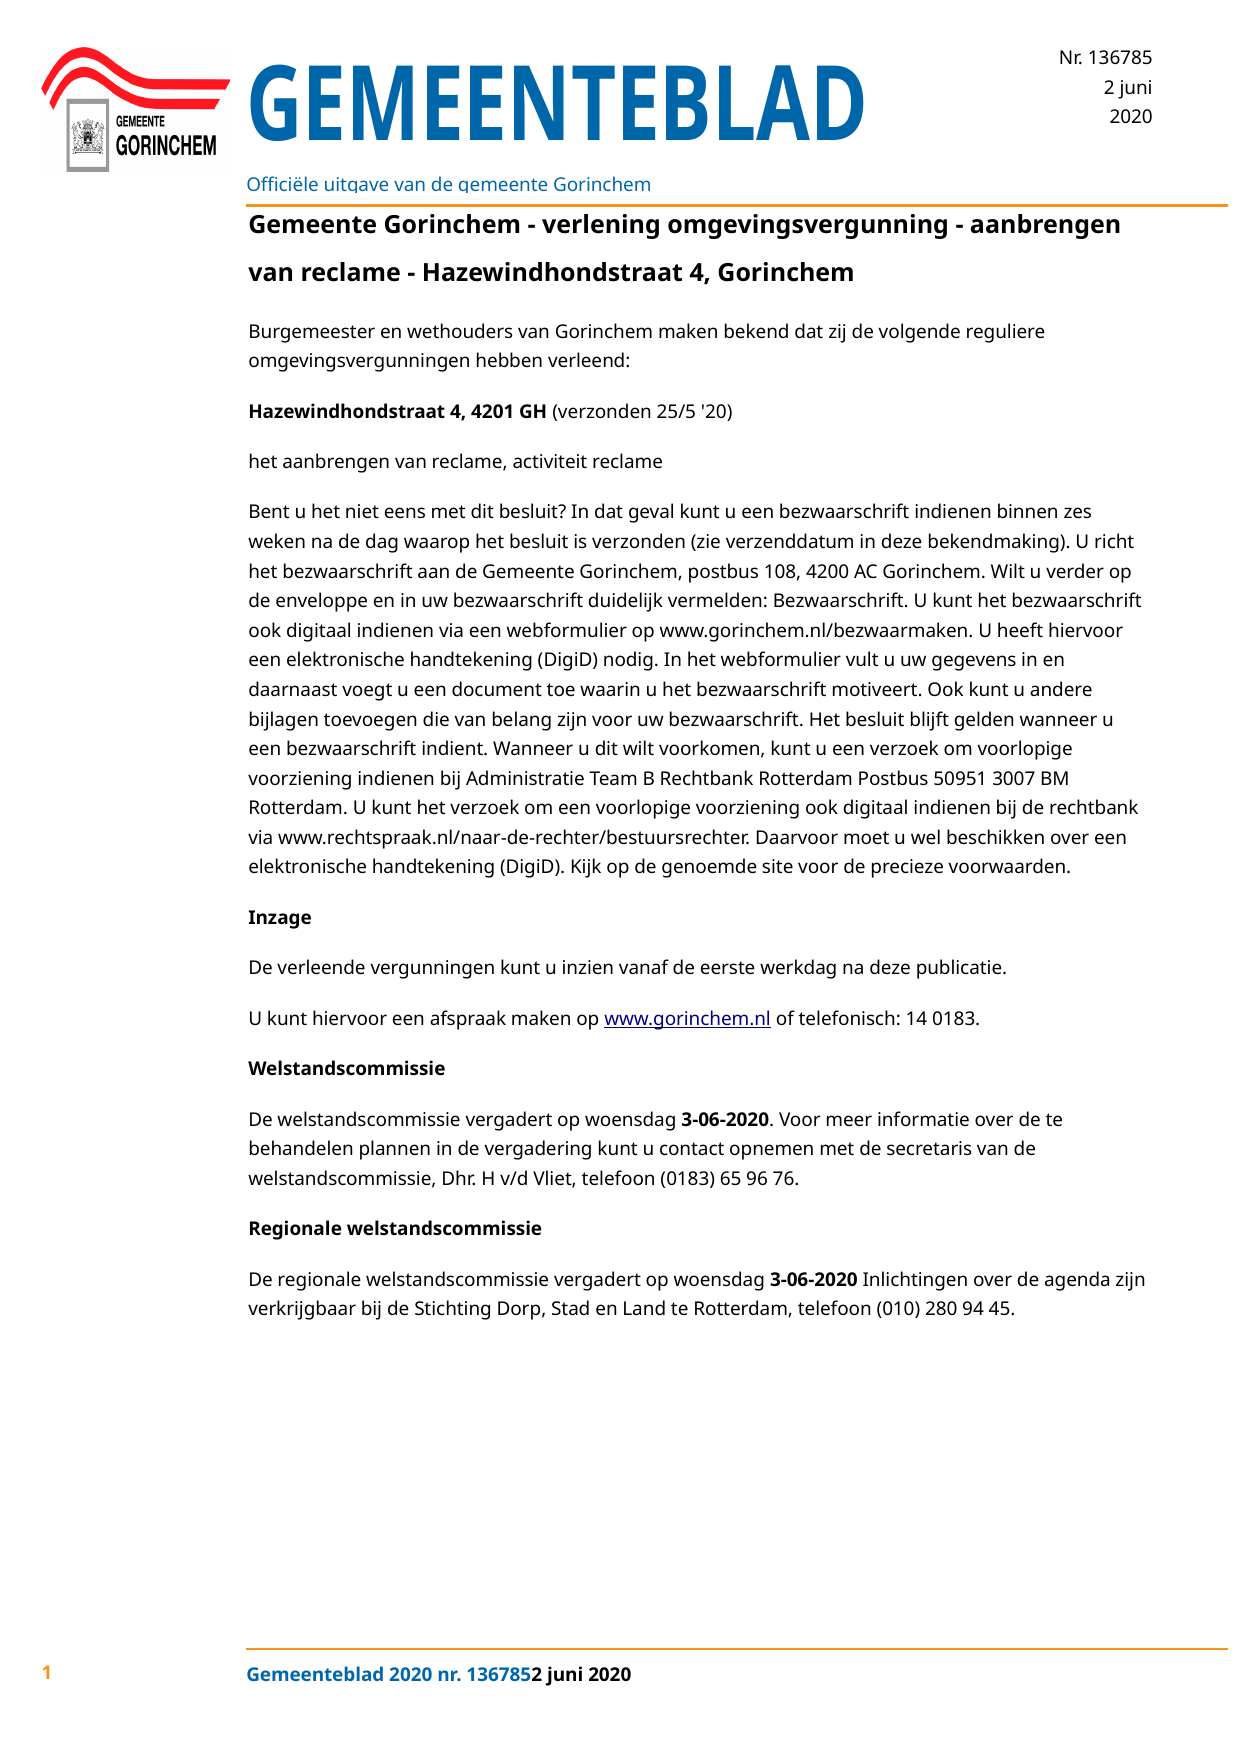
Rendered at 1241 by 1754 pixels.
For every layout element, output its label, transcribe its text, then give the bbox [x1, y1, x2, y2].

text Hazewindhondstraat 4, 4201 GH (verzonden 25/5 '20) [248, 398, 1152, 424]
text U kunt hiervoor een afspraak maken op www.gorinchem.nl of telefonisch: 14 0183. [248, 1005, 1152, 1031]
text Gemeente Gorinchem - verlening omgevingsvergunning - aanbrengen van reclame - Hazewindhondstraat 4, Gorinchem [248, 207, 1152, 288]
text De regionale welstandscommissie vergadert op woensdag 3-06-2020 Inlichtingen over de agenda zijn verkrijgbaar bij de Stichting Dorp, Stad en Land te Rotterdam, telefoon (010) 280 94 45. [248, 1266, 1152, 1321]
text Bent u het niet eens met dit besluit? In dat geval kunt u een bezwaarschrift indienen binnen zes weken na de dag waarop het besluit is verzonden (zie verzenddatum in deze bekendmaking). U richt het bezwaarschrift aan de Gemeente Gorinchem, postbus 108, 4200 AC Gorinchem. Wilt u verder op de enveloppe en in uw bezwaarschrift duidelijk vermelden: Bezwaarschrift. U kunt het bezwaarschrift ook digitaal indienen via een webformulier op www.gorinchem.nl/bezwaarmaken. U heeft hiervoor een elektronische handtekening (DigiD) nodig. In het webformulier vult u uw gegevens in en daarnaast voegt u een document toe waarin u het bezwaarschrift motiveert. Ook kunt u andere bijlagen toevoegen die van belang zijn voor uw bezwaarschrift. Het besluit blijft gelden wanneer u een bezwaarschrift indient. Wanneer u dit wilt voorkomen, kunt u een verzoek om voorlopige voorziening indienen bij Administratie Team B Rechtbank Rotterdam Postbus 50951 3007 BM Rotterdam. U kunt het verzoek om een voorlopige voorziening ook digitaal indienen bij de rechtbank via www.rechtspraak.nl/naar-de-rechter/bestuursrechter. Daarvoor moet u wel beschikken over een elektronische handtekening (DigiD). Kijk op de genoemde site voor de precieze voorwaarden. [248, 499, 1152, 879]
text het aanbrengen van reclame, activiteit reclame [248, 448, 1152, 474]
text De verleende vergunningen kunt u inzien vanaf de eerste werkdag na deze publicatie. [248, 954, 1152, 980]
text Regionale welstandscommissie [248, 1215, 1152, 1241]
text Inzage [248, 904, 1152, 930]
text Welstandscommissie [248, 1055, 1152, 1081]
picture [41, 47, 231, 172]
text Burgemeester en wethouders van Gorinchem maken bekend dat zij de volgende reguliere omgevingsvergunningen hebben verleend: [248, 318, 1152, 373]
text De welstandscommissie vergadert op woensdag 3-06-2020. Voor meer informatie over de te behandelen plannen in de vergadering kunt u contact opnemen met de secretaris van de welstandscommissie, Dhr. H v/d Vliet, telefoon (0183) 65 96 76. [248, 1106, 1152, 1191]
